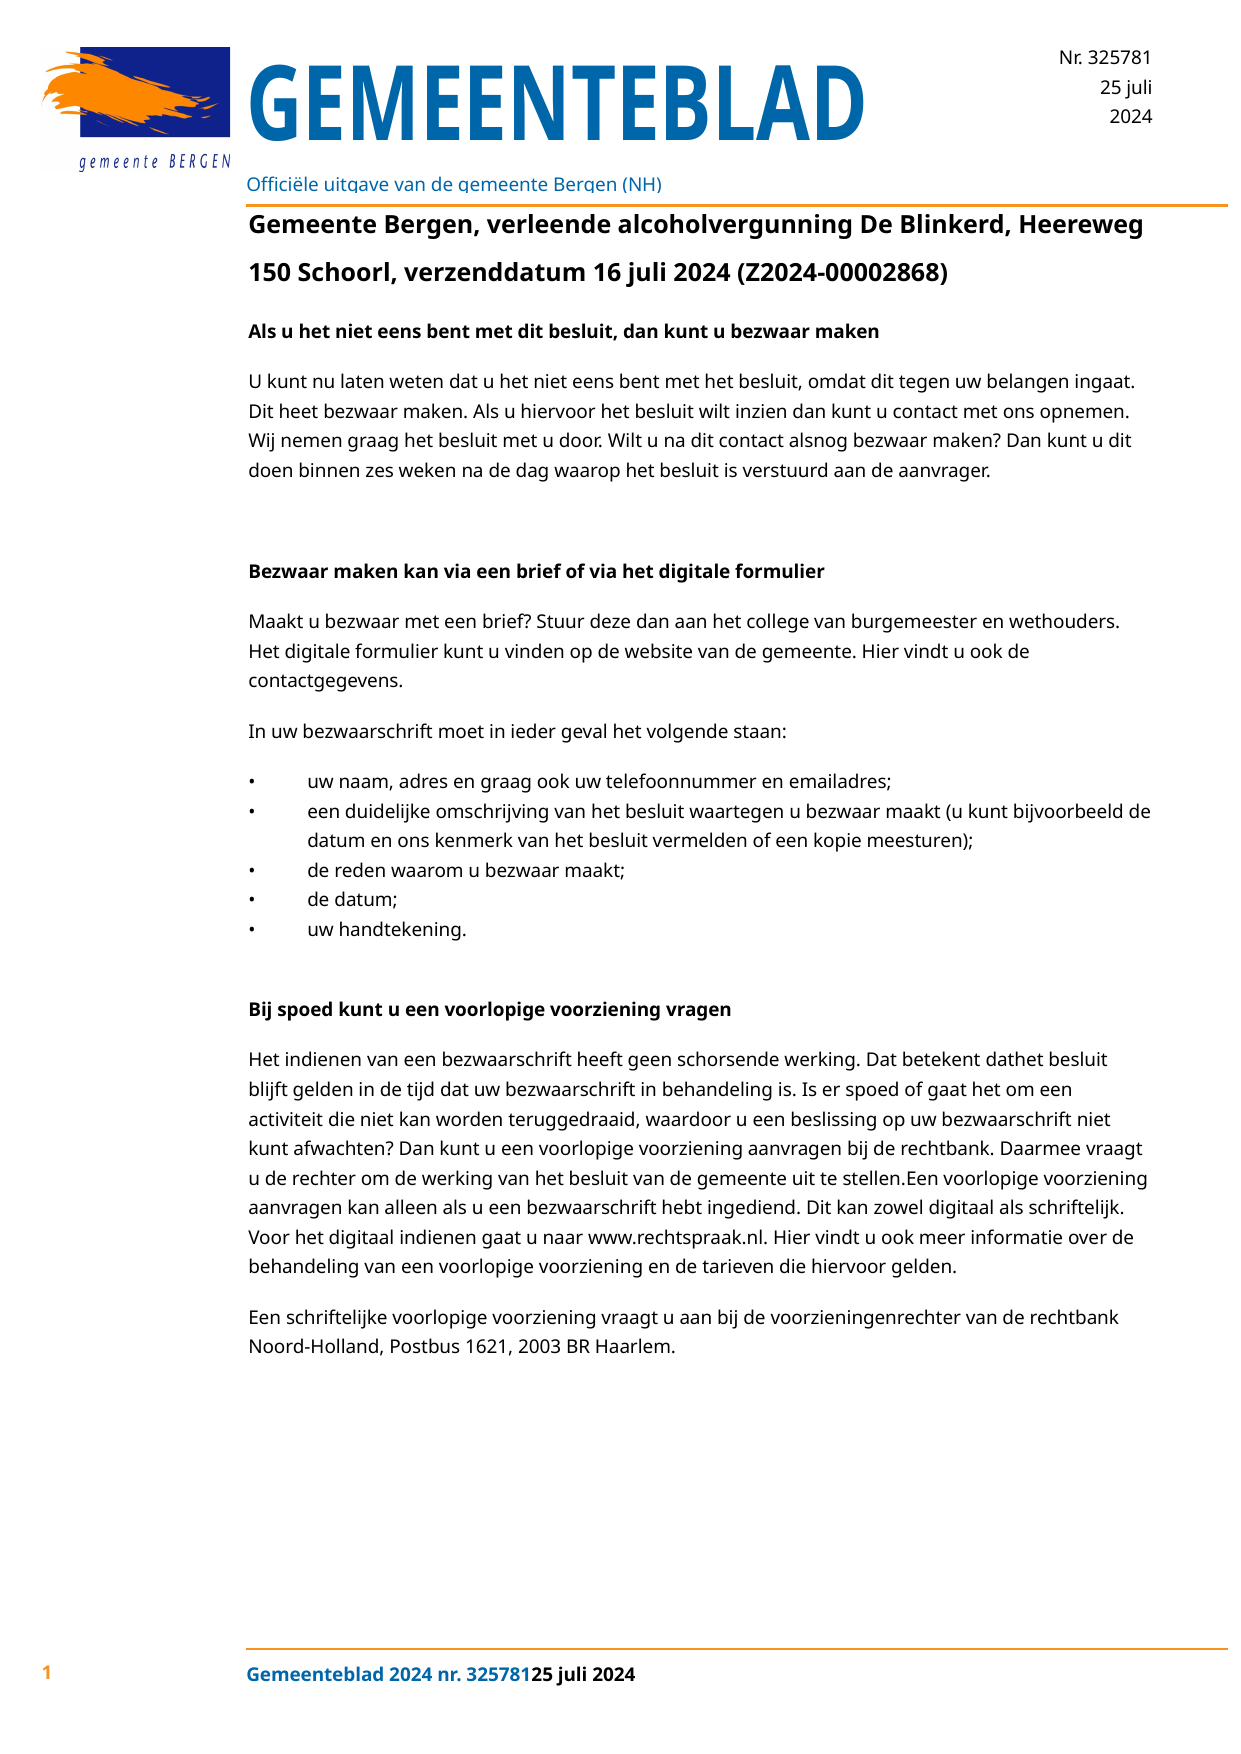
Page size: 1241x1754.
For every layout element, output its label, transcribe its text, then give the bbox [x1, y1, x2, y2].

text Als u het niet eens bent met dit besluit, dan kunt u bezwaar maken [248, 318, 1152, 344]
text Maakt u bezwaar met een brief? Stuur deze dan aan het college van burgemeester en wethouders. Het digitale formulier kunt u vinden op de website van de gemeente. Hier vindt u ook de contactgegevens. [248, 608, 1152, 693]
picture [41, 47, 231, 172]
list een duidelijke omschrijving van het besluit waartegen u bezwaar maakt (u kunt bijvoorbeeld de datum en ons kenmerk van het besluit vermelden of een kopie meesturen); [248, 798, 1152, 853]
list de reden waarom u bezwaar maakt; [248, 857, 1152, 883]
text Bij spoed kunt u een voorlopige voorziening vragen [248, 996, 1152, 1022]
text In uw bezwaarschrift moet in ieder geval het volgende staan: [248, 718, 1152, 744]
list de datum; [248, 887, 1152, 912]
text U kunt nu laten weten dat u het niet eens bent met het besluit, omdat dit tegen uw belangen ingaat. Dit heet bezwaar maken. Als u hiervoor het besluit wilt inzien dan kunt u contact met ons opnemen. Wij nemen graag het besluit met u door. Wilt u na dit contact alsnog bezwaar maken? Dan kunt u dit doen binnen zes weken na de dag waarop het besluit is verstuurd aan de aanvrager. [248, 368, 1152, 483]
text Gemeente Bergen, verleende alcoholvergunning De Blinkerd, Heereweg 150 Schoorl, verzenddatum 16 juli 2024 (Z2024-00002868) [248, 207, 1152, 288]
text Een schriftelijke voorlopige voorziening vraagt u aan bij de voorzieningenrechter van de rechtbank Noord-Holland, Postbus 1621, 2003 BR Haarlem. [248, 1304, 1152, 1359]
text Het indienen van een bezwaarschrift heeft geen schorsende werking. Dat betekent dathet besluit blijft gelden in de tijd dat uw bezwaarschrift in behandeling is. Is er spoed of gaat het om een activiteit die niet kan worden teruggedraaid, waardoor u een beslissing op uw bezwaarschrift niet kunt afwachten? Dan kunt u een voorlopige voorziening aanvragen bij de rechtbank. Daarmee vraagt u de rechter om de werking van het besluit van de gemeente uit te stellen.Een voorlopige voorziening aanvragen kan alleen als u een bezwaarschrift hebt ingediend. Dit kan zowel digitaal als schriftelijk. Voor het digitaal indienen gaat u naar www.rechtspraak.nl. Hier vindt u ook meer informatie over de behandeling van een voorlopige voorziening en de tarieven die hiervoor gelden. [248, 1047, 1152, 1279]
text Bezwaar maken kan via een brief of via het digitale formulier [248, 558, 1152, 584]
list uw handtekening. [248, 916, 1152, 942]
list uw naam, adres en graag ook uw telefoonnummer en emailadres; [248, 768, 1152, 794]
